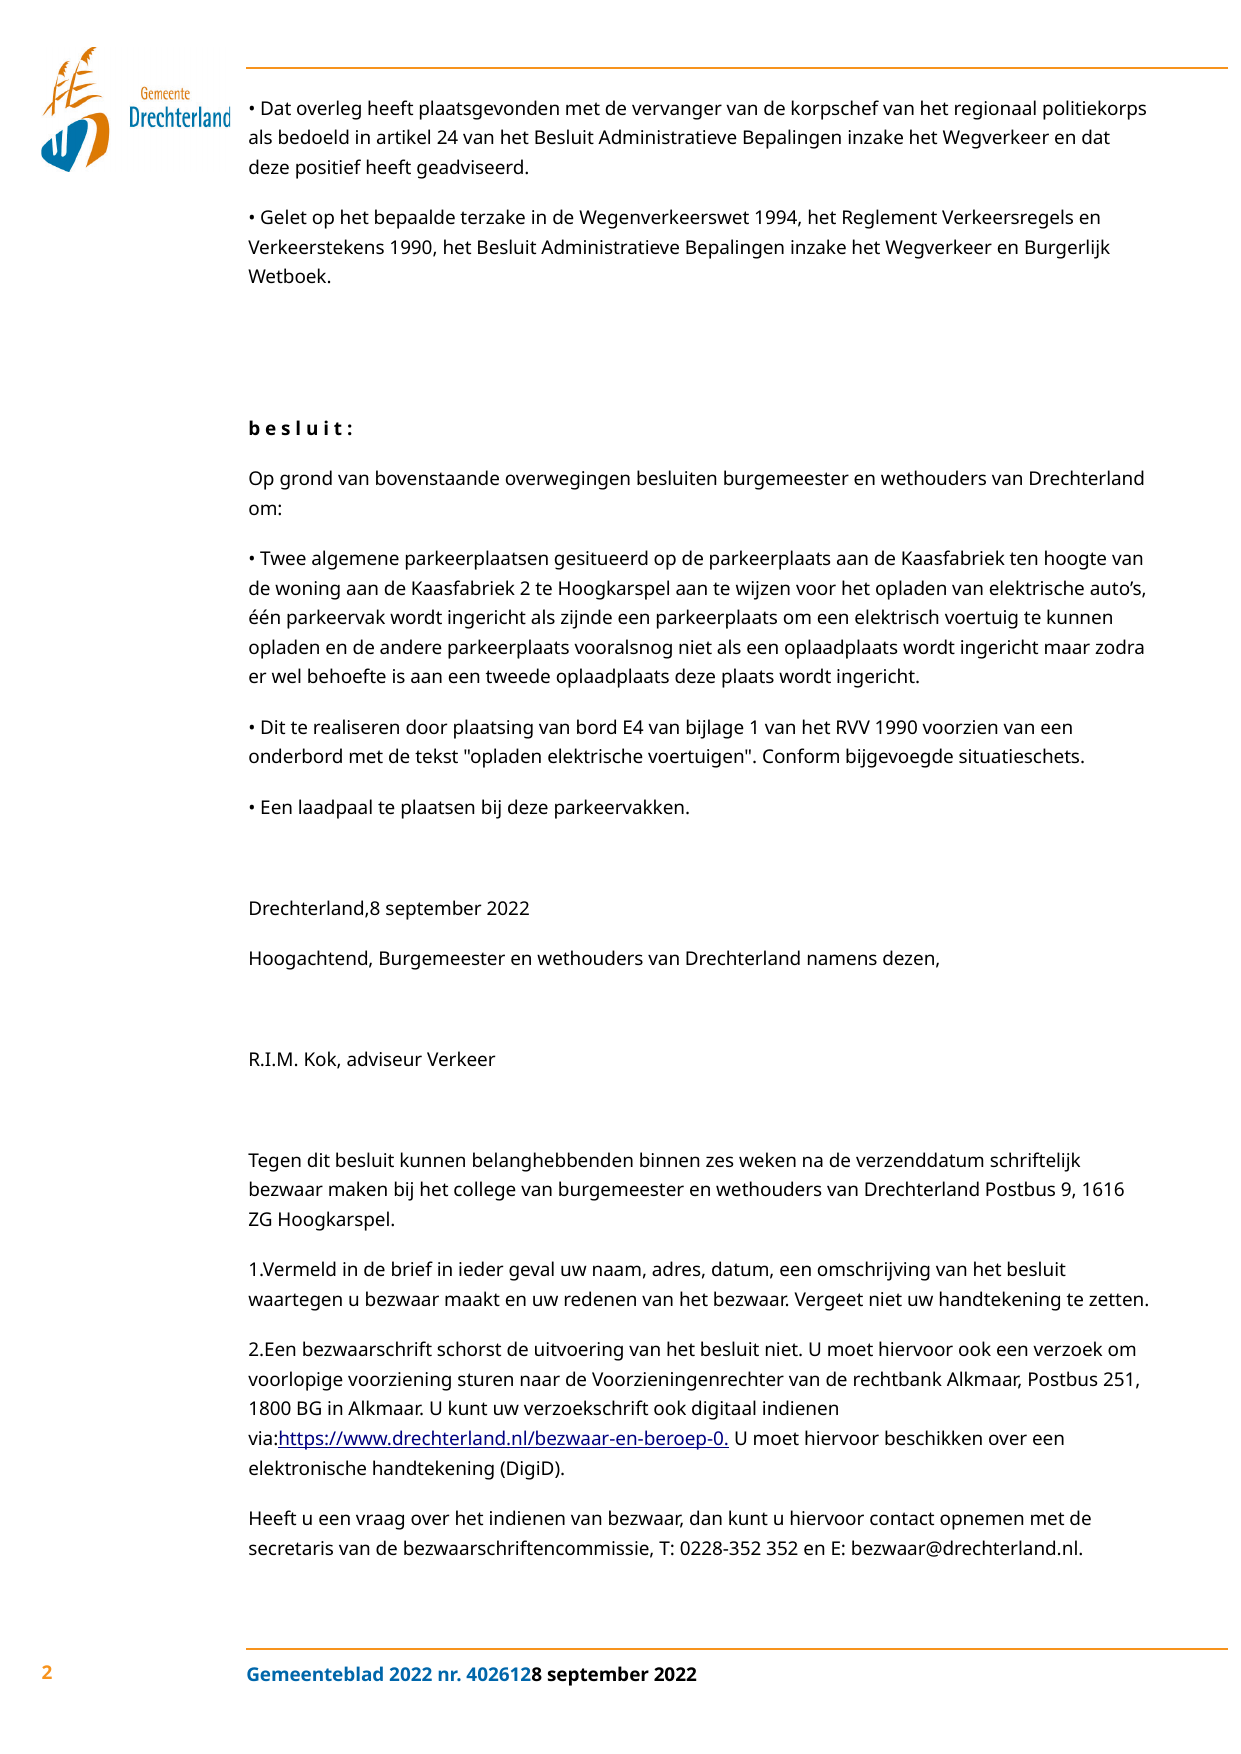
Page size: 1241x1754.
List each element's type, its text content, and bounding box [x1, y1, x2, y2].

text • Dat overleg heeft plaatsgevonden met de vervanger van de korpschef van het regionaal politiekorps als bedoeld in artikel 24 van het Besluit Administratieve Bepalingen inzake het Wegverkeer en dat deze positief heeft geadviseerd. [248, 95, 1152, 180]
text R.I.M. Kok, adviseur Verkeer [248, 1046, 1152, 1072]
text b e s l u i t : [248, 415, 1152, 441]
text • Een laadpaal te plaatsen bij deze parkeervakken. [248, 794, 1152, 820]
text Drechterland,8 september 2022 [248, 895, 1152, 921]
text Op grond van bovenstaande overwegingen besluiten burgemeester en wethouders van Drechterland om: [248, 465, 1152, 521]
picture [41, 47, 231, 172]
text • Dit te realiseren door plaatsing van bord E4 van bijlage 1 van het RVV 1990 voorzien van een onderbord met de tekst "opladen elektrische voertuigen". Conform bijgevoegde situatieschets. [248, 714, 1152, 769]
text Tegen dit besluit kunnen belanghebbenden binnen zes weken na de verzenddatum schriftelijk bezwaar maken bij het college van burgemeester en wethouders van Drechterland Postbus 9, 1616 ZG Hoogkarspel. [248, 1147, 1152, 1232]
text Heeft u een vraag over het indienen van bezwaar, dan kunt u hiervoor contact opnemen met de secretaris van de bezwaarschriftencommissie, T: 0228-352 352 en E: bezwaar@drechterland.nl. [248, 1505, 1152, 1561]
text • Gelet op het bepaalde terzake in de Wegenverkeerswet 1994, het Reglement Verkeersregels en Verkeerstekens 1990, het Besluit Administratieve Bepalingen inzake het Wegverkeer en Burgerlijk Wetboek. [248, 204, 1152, 289]
picture [226, 115, 231, 124]
text 2.Een bezwaarschrift schorst de uitvoering van het besluit niet. U moet hiervoor ook een verzoek om voorlopige voorziening sturen naar de Voorzieningenrechter van de rechtbank Alkmaar, Postbus 251, 1800 BG in Alkmaar. U kunt uw verzoekschrift ook digitaal indienen via:https://www.drechterland.nl/bezwaar-en-beroep-0. U moet hiervoor beschikken over een elektronische handtekening (DigiD). [248, 1336, 1152, 1481]
picture [41, 158, 64, 172]
text Hoogachtend, Burgemeester en wethouders van Drechterland namens dezen, [248, 945, 1152, 971]
text • Twee algemene parkeerplaatsen gesitueerd op de parkeerplaats aan de Kaasfabriek ten hoogte van de woning aan de Kaasfabriek 2 te Hoogkarspel aan te wijzen voor het opladen van elektrische auto’s, één parkeervak wordt ingericht als zijnde een parkeerplaats om een elektrisch voertuig te kunnen opladen en de andere parkeerplaats vooralsnog niet als een oplaadplaats wordt ingericht maar zodra er wel behoefte is aan een tweede oplaadplaats deze plaats wordt ingericht. [248, 545, 1152, 689]
text 1.Vermeld in de brief in ieder geval uw naam, adres, datum, een omschrijving van het besluit waartegen u bezwaar maakt en uw redenen van het bezwaar. Vergeet niet uw handtekening te zetten. [248, 1256, 1152, 1312]
